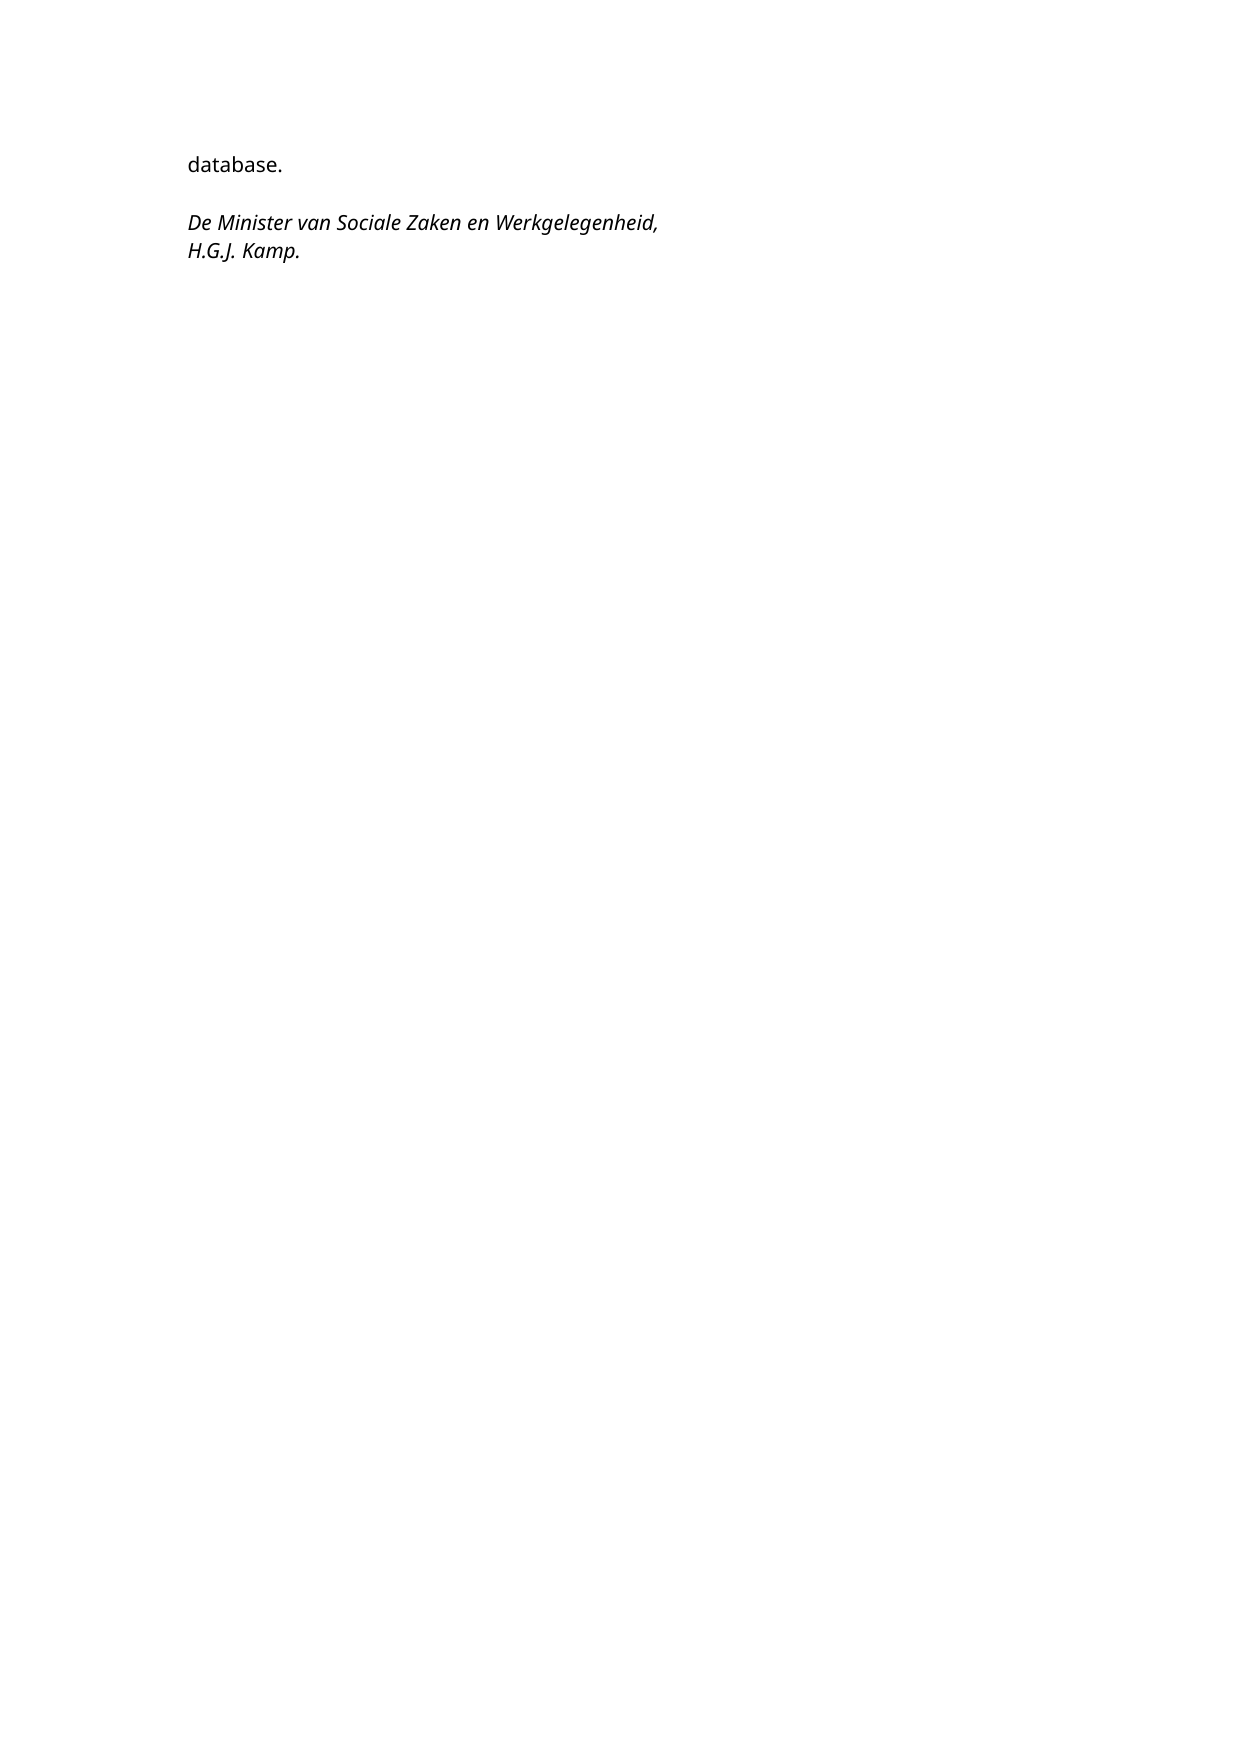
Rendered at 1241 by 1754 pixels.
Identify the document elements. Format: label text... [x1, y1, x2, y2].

text De Minister van Sociale Zaken en Werkgelegenheid, [187, 208, 1053, 236]
text database. [187, 150, 1053, 178]
text H.G.J. Kamp. [187, 236, 1053, 265]
